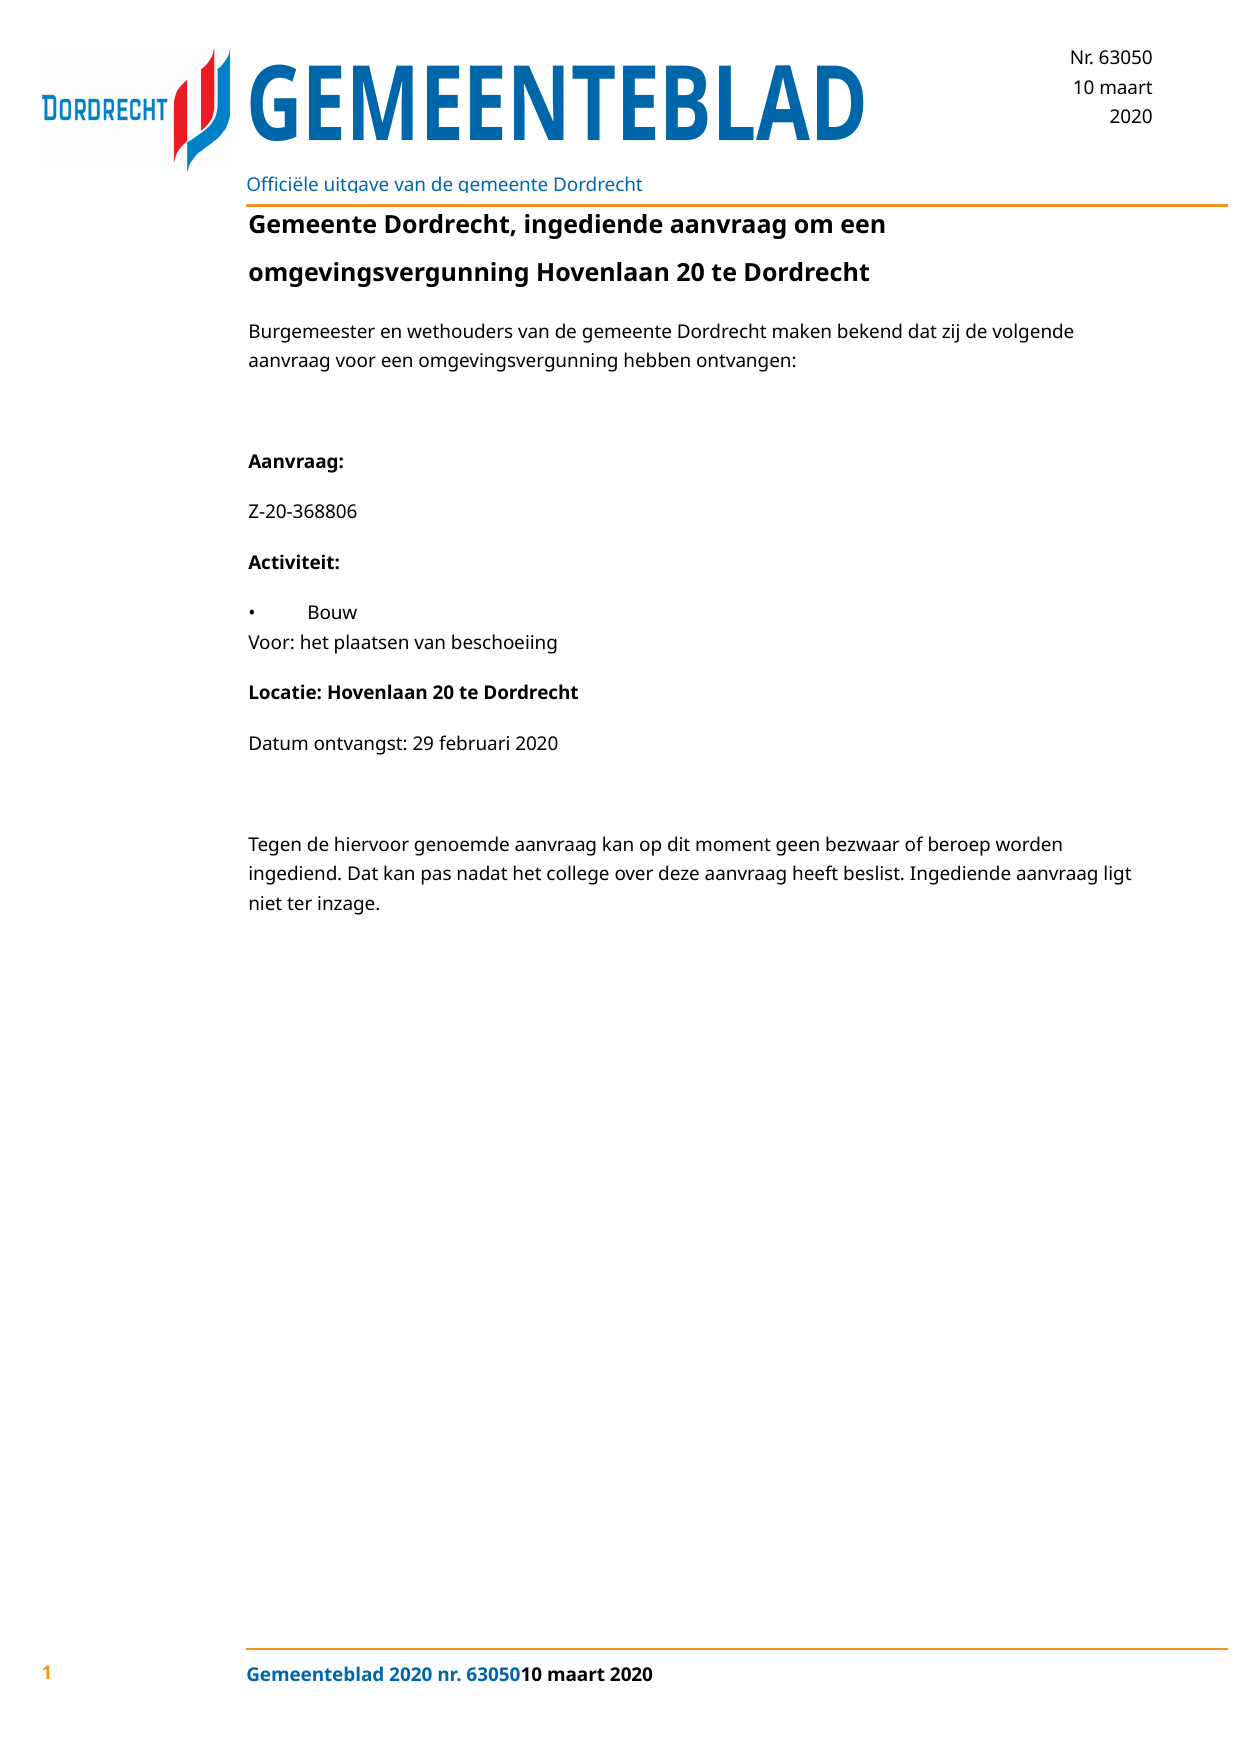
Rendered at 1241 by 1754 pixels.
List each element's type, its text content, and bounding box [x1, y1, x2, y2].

text Locatie: Hovenlaan 20 te Dordrecht [248, 679, 1152, 705]
text Z-20-368806 [248, 499, 1152, 524]
text Voor: het plaatsen van beschoeiing [248, 629, 1152, 655]
text Gemeente Dordrecht, ingediende aanvraag om een omgevingsvergunning Hovenlaan 20 te Dordrecht [248, 207, 1152, 288]
text Datum ontvangst: 29 februari 2020 [248, 730, 1152, 756]
text Burgemeester en wethouders van de gemeente Dordrecht maken bekend dat zij de volgende aanvraag voor een omgevingsvergunning hebben ontvangen: [248, 318, 1152, 373]
picture [41, 47, 231, 172]
text Aanvraag: [248, 448, 1152, 474]
list Bouw [248, 599, 1152, 625]
text Activiteit: [248, 549, 1152, 575]
text Tegen de hiervoor genoemde aanvraag kan op dit moment geen bezwaar of beroep worden ingediend. Dat kan pas nadat het college over deze aanvraag heeft beslist. Ingediende aanvraag ligt niet ter inzage. [248, 831, 1152, 916]
